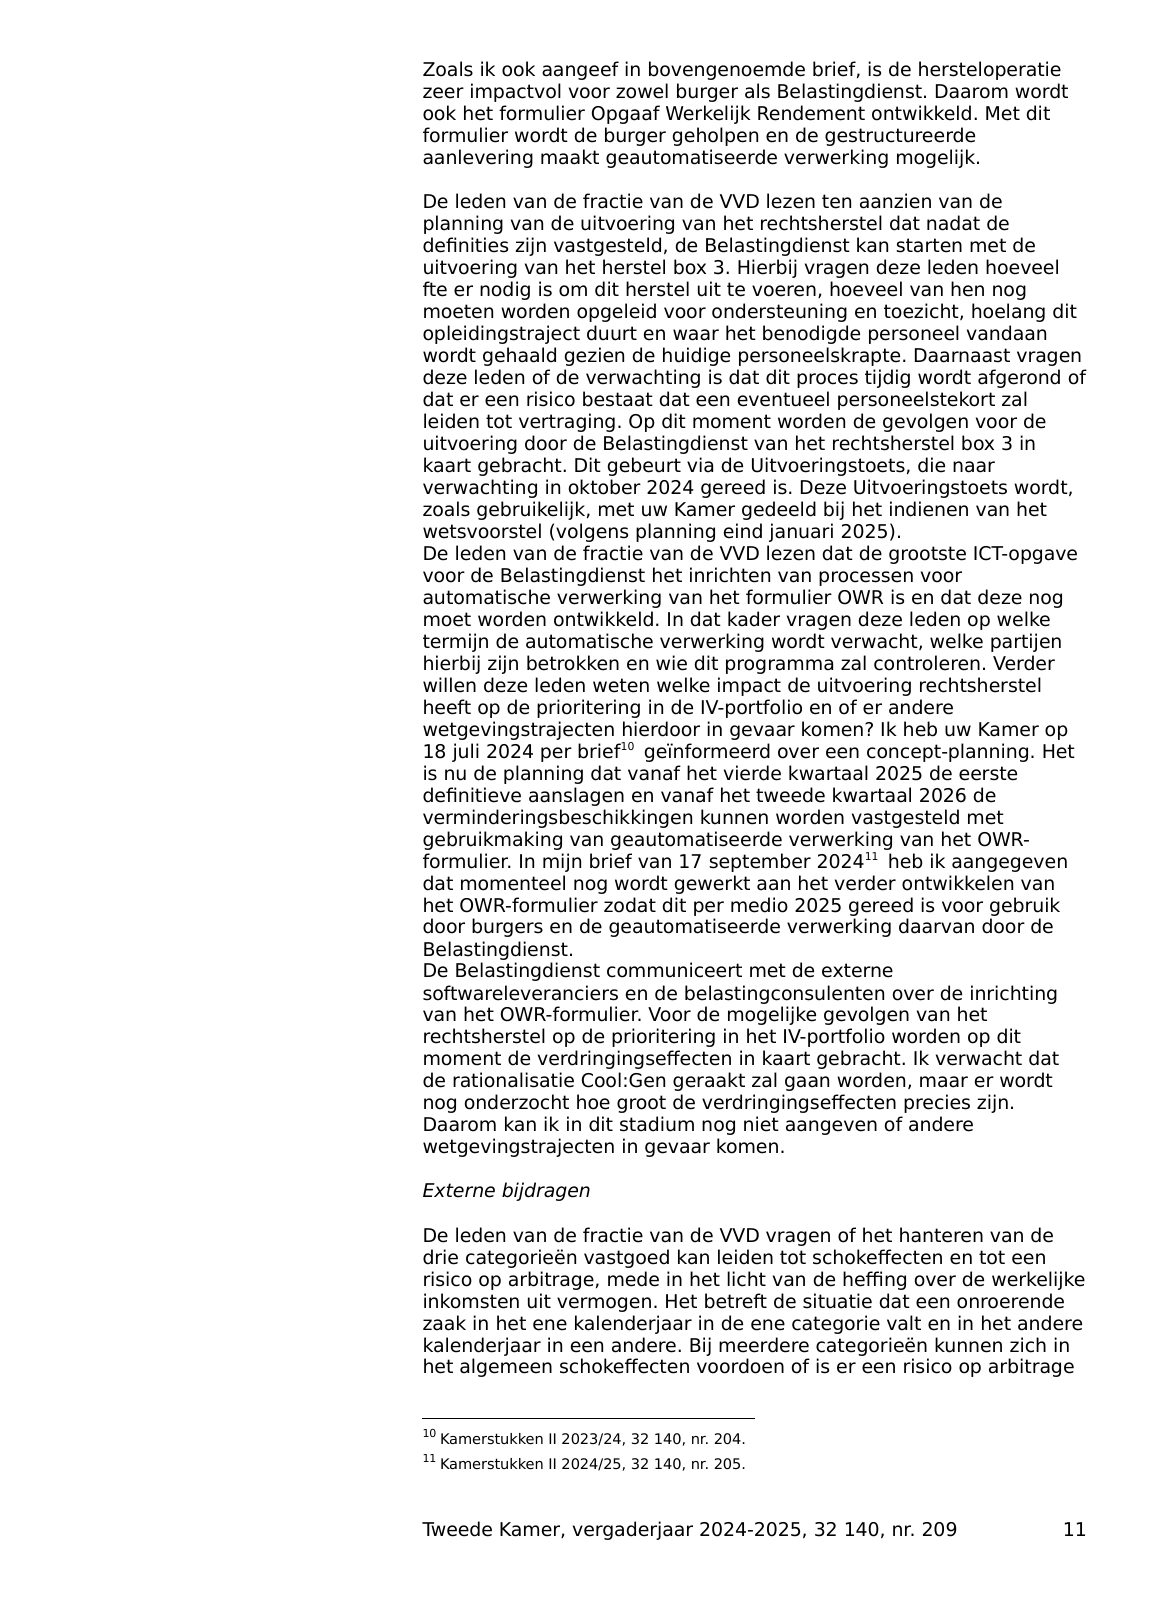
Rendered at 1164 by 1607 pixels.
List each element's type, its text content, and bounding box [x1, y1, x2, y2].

text De leden van de fractie van de VVD vragen of het hanteren van de drie categorieën vastgoed kan leiden tot schokeffecten en tot een risico op arbitrage, mede in het licht van de heffing over de werkelijke inkomsten uit vermogen. Het betreft de situatie dat een onroerende zaak in het ene kalenderjaar in de ene categorie valt en in het andere kalenderjaar in een andere. Bij meerdere categorieën kunnen zich in het algemeen schokeffecten voordoen of is er een risico op arbitrage [422, 1224, 1087, 1378]
text Kamerstukken II 2024/25, 32 140, nr. 205. [422, 1452, 1087, 1474]
text De leden van de fractie van de VVD lezen dat de grootste ICT-opgave voor de Belastingdienst het inrichten van processen voor automatische verwerking van het formulier OWR is en dat deze nog moet worden ontwikkeld. In dat kader vragen deze leden op welke termijn de automatische verwerking wordt verwacht, welke partijen hierbij zijn betrokken en wie dit programma zal controleren. Verder willen deze leden weten welke impact de uitvoering rechtsherstel heeft op de prioritering in de IV-portfolio en of er andere wetgevingstrajecten hierdoor in gevaar komen? Ik heb uw Kamer op 18 juli 2024 per brief geïnformeerd over een concept-planning. Het is nu de planning dat vanaf het vierde kwartaal 2025 de eerste definitieve aanslagen en vanaf het tweede kwartaal 2026 de verminderingsbeschikkingen kunnen worden vastgesteld met gebruikmaking van geautomatiseerde verwerking van het OWR-formulier. In mijn brief van 17 september 2024 heb ik aangegeven dat momenteel nog wordt gewerkt aan het verder ontwikkelen van het OWR-formulier zodat dit per medio 2025 gereed is voor gebruik door burgers en de geautomatiseerde verwerking daarvan door de Belastingdienst. [422, 543, 1087, 960]
subtitle Externe bijdragen [422, 1180, 1087, 1202]
text De leden van de fractie van de VVD lezen ten aanzien van de planning van de uitvoering van het rechtsherstel dat nadat de definities zijn vastgesteld, de Belastingdienst kan starten met de uitvoering van het herstel box 3. Hierbij vragen deze leden hoeveel fte er nodig is om dit herstel uit te voeren, hoeveel van hen nog moeten worden opgeleid voor ondersteuning en toezicht, hoelang dit opleidingstraject duurt en waar het benodigde personeel vandaan wordt gehaald gezien de huidige personeelskrapte. Daarnaast vragen deze leden of de verwachting is dat dit proces tijdig wordt afgerond of dat er een risico bestaat dat een eventueel personeelstekort zal leiden tot vertraging. Op dit moment worden de gevolgen voor de uitvoering door de Belastingdienst van het rechtsherstel box 3 in kaart gebracht. Dit gebeurt via de Uitvoeringstoets, die naar verwachting in oktober 2024 gereed is. Deze Uitvoeringstoets wordt, zoals gebruikelijk, met uw Kamer gedeeld bij het indienen van het wetsvoorstel (volgens planning eind januari 2025). [422, 191, 1087, 543]
text Kamerstukken II 2023/24, 32 140, nr. 204. [422, 1427, 1087, 1449]
text De Belastingdienst communiceert met de externe softwareleveranciers en de belastingconsulenten over de inrichting van het OWR-formulier. Voor de mogelijke gevolgen van het rechtsherstel op de prioritering in het IV-portfolio worden op dit moment de verdringingseffecten in kaart gebracht. Ik verwacht dat de rationalisatie Cool:Gen geraakt zal gaan worden, maar er wordt nog onderzocht hoe groot de verdringingseffecten precies zijn. Daarom kan ik in dit stadium nog niet aangeven of andere wetgevingstrajecten in gevaar komen. [422, 960, 1087, 1158]
text Zoals ik ook aangeef in bovengenoemde brief, is de hersteloperatie zeer impactvol voor zowel burger als Belastingdienst. Daarom wordt ook het formulier Opgaaf Werkelijk Rendement ontwikkeld. Met dit formulier wordt de burger geholpen en de gestructureerde aanlevering maakt geautomatiseerde verwerking mogelijk. [422, 59, 1087, 169]
